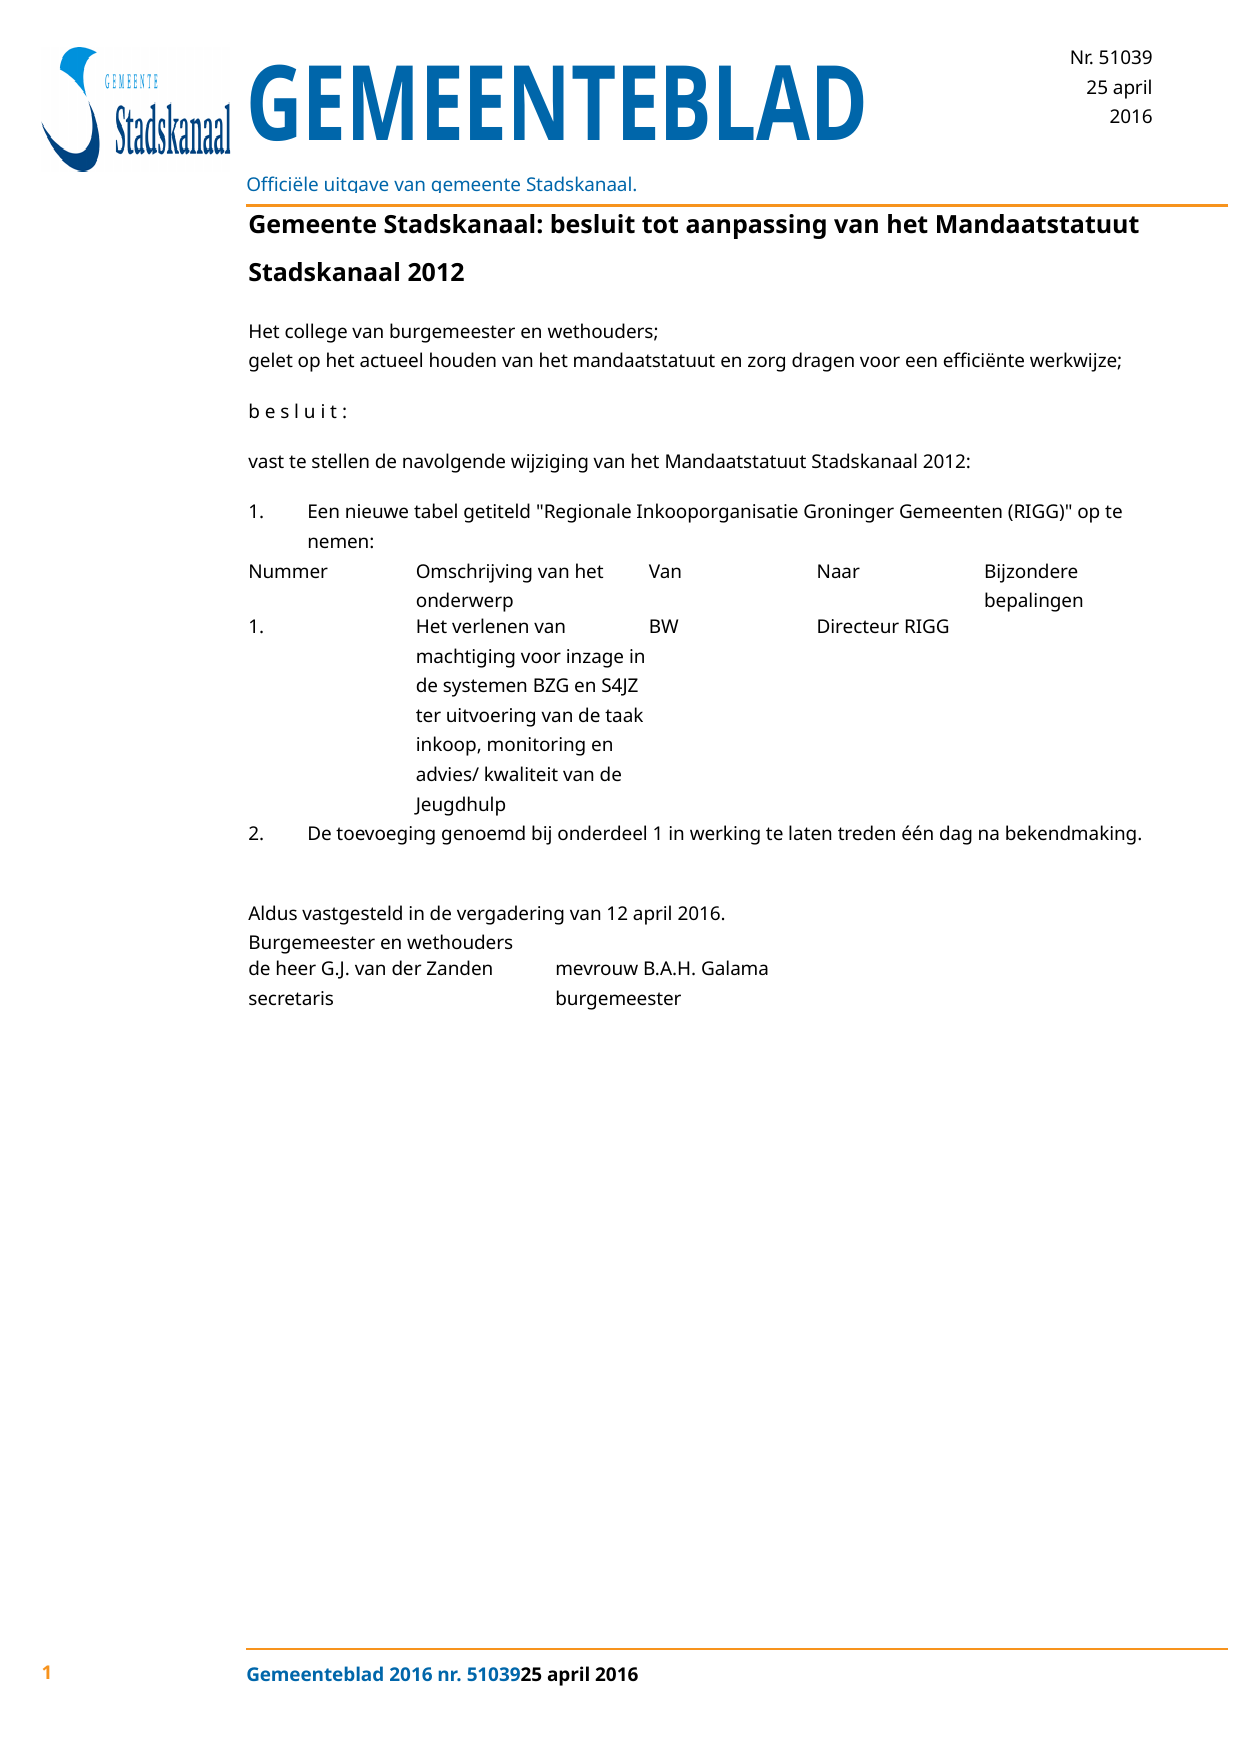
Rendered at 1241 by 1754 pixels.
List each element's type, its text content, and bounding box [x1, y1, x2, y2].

picture [41, 47, 231, 172]
table_cell Directeur RIGG [816, 613, 984, 817]
text gelet op het actueel houden van het mandaatstatuut en zorg dragen voor een efficiënte werkwijze; [248, 347, 1152, 373]
table_cell BW [649, 613, 816, 817]
table_header Burgemeester en wethouders [248, 930, 1152, 955]
list De toevoeging genoemd bij onderdeel 1 in werking te laten treden één dag na bekendmaking. [248, 820, 1152, 846]
table_header Naar [816, 558, 984, 613]
table_cell 1. [248, 613, 416, 817]
text Aldus vastgesteld in de vergadering van 12 april 2016. [248, 900, 1152, 926]
table_header Omschrijving van het onderwerp [416, 558, 649, 613]
text b e s l u i t : [248, 398, 1152, 424]
text Gemeente Stadskanaal: besluit tot aanpassing van het Mandaatstatuut Stadskanaal 2012 [248, 207, 1152, 288]
list Een nieuwe tabel getiteld "Regionale Inkooporganisatie Groninger Gemeenten (RIGG)" op te nemen: [248, 499, 1152, 554]
table_cell [984, 613, 1152, 817]
table_cell de heer G.J. van der Zanden secretaris [248, 955, 555, 1011]
table_header Nummer [248, 558, 416, 613]
table_header Van [649, 558, 816, 613]
table_cell Het verlenen van machtiging voor inzage in de systemen BZG en S4JZ ter uitvoering van de taak inkoop, monitoring en advies/ kwaliteit van de Jeugdhulp [416, 613, 649, 817]
text vast te stellen de navolgende wijziging van het Mandaatstatuut Stadskanaal 2012: [248, 448, 1152, 474]
text Het college van burgemeester en wethouders; [248, 318, 1152, 344]
table_cell mevrouw B.A.H. Galama burgemeester [555, 955, 1152, 1011]
table_header Bijzondere bepalingen [984, 558, 1152, 613]
